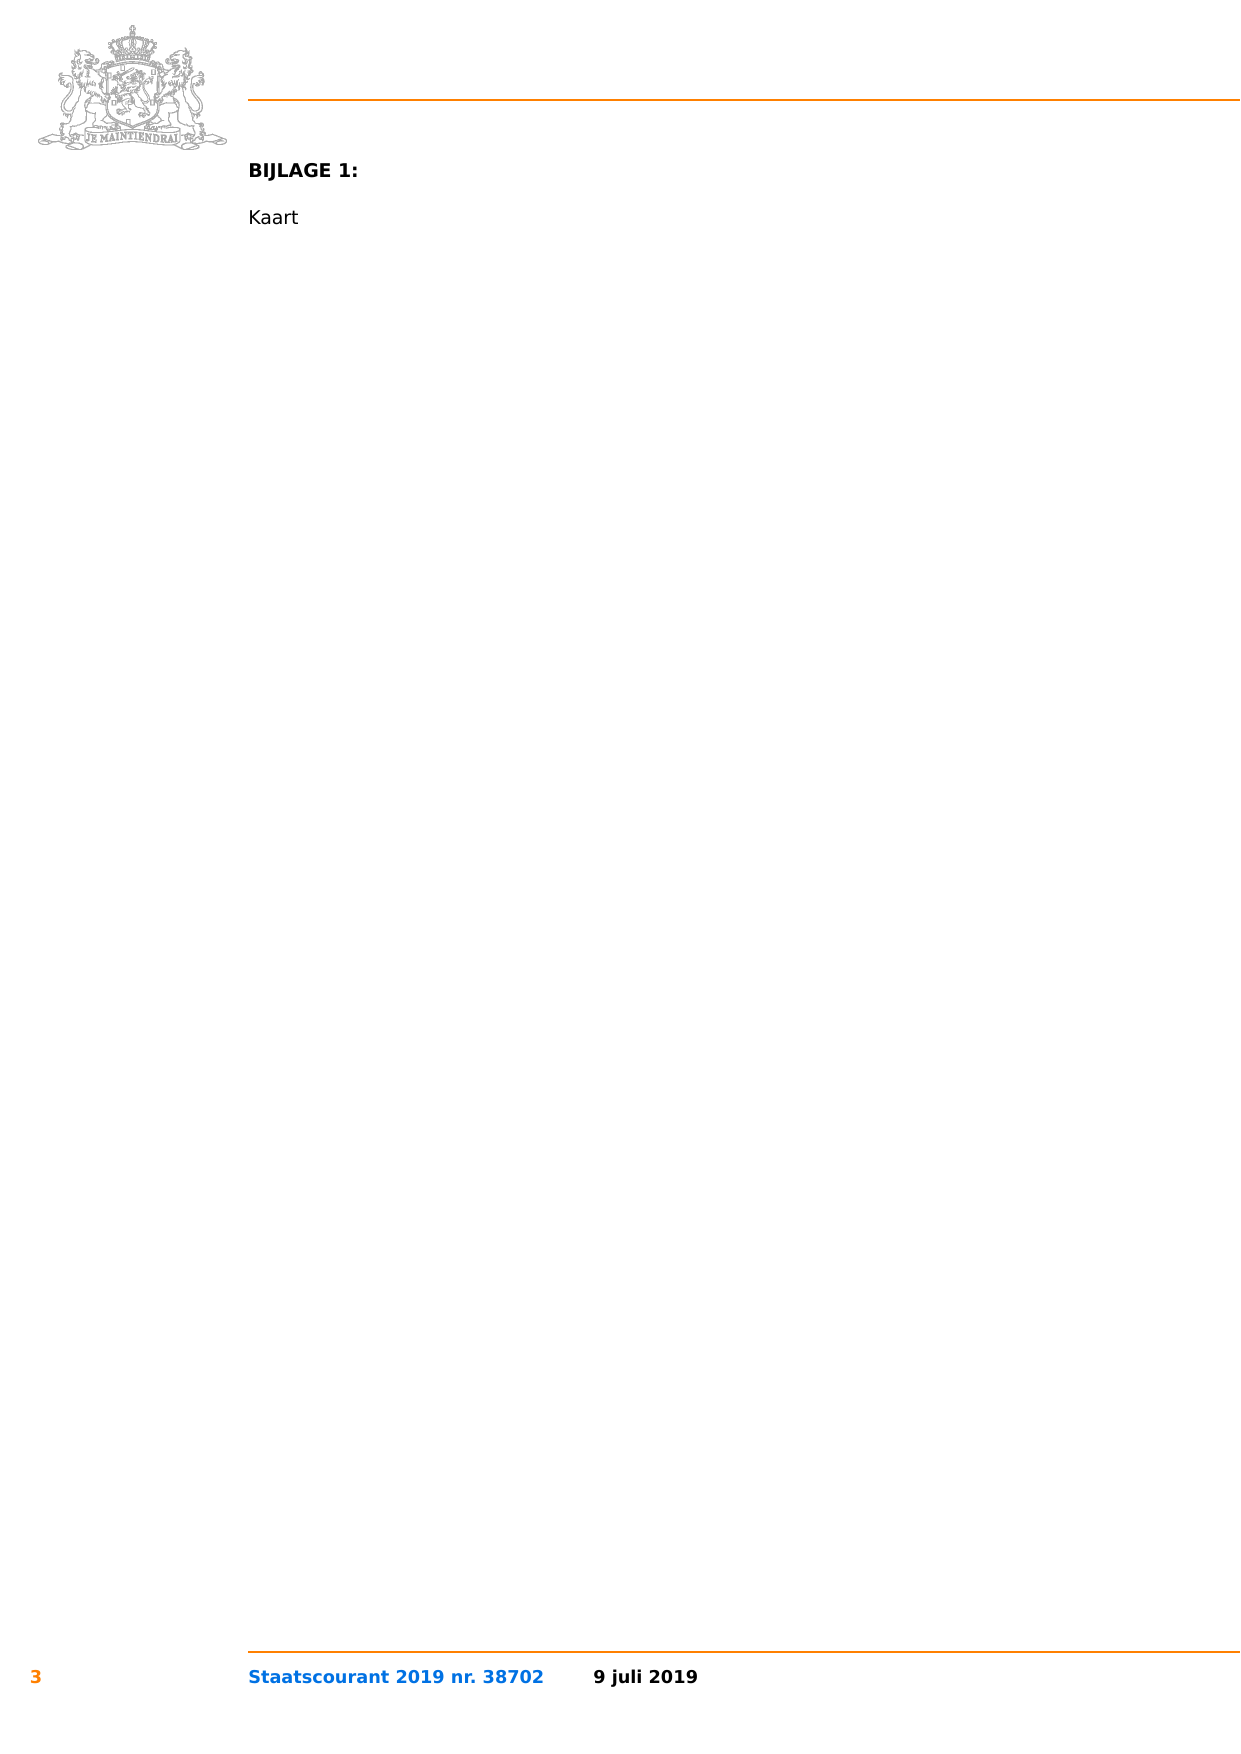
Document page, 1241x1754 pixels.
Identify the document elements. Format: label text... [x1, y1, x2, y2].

text Kaart [248, 207, 1163, 229]
picture [38, 25, 227, 150]
subtitle BIJLAGE 1: [248, 160, 1163, 182]
